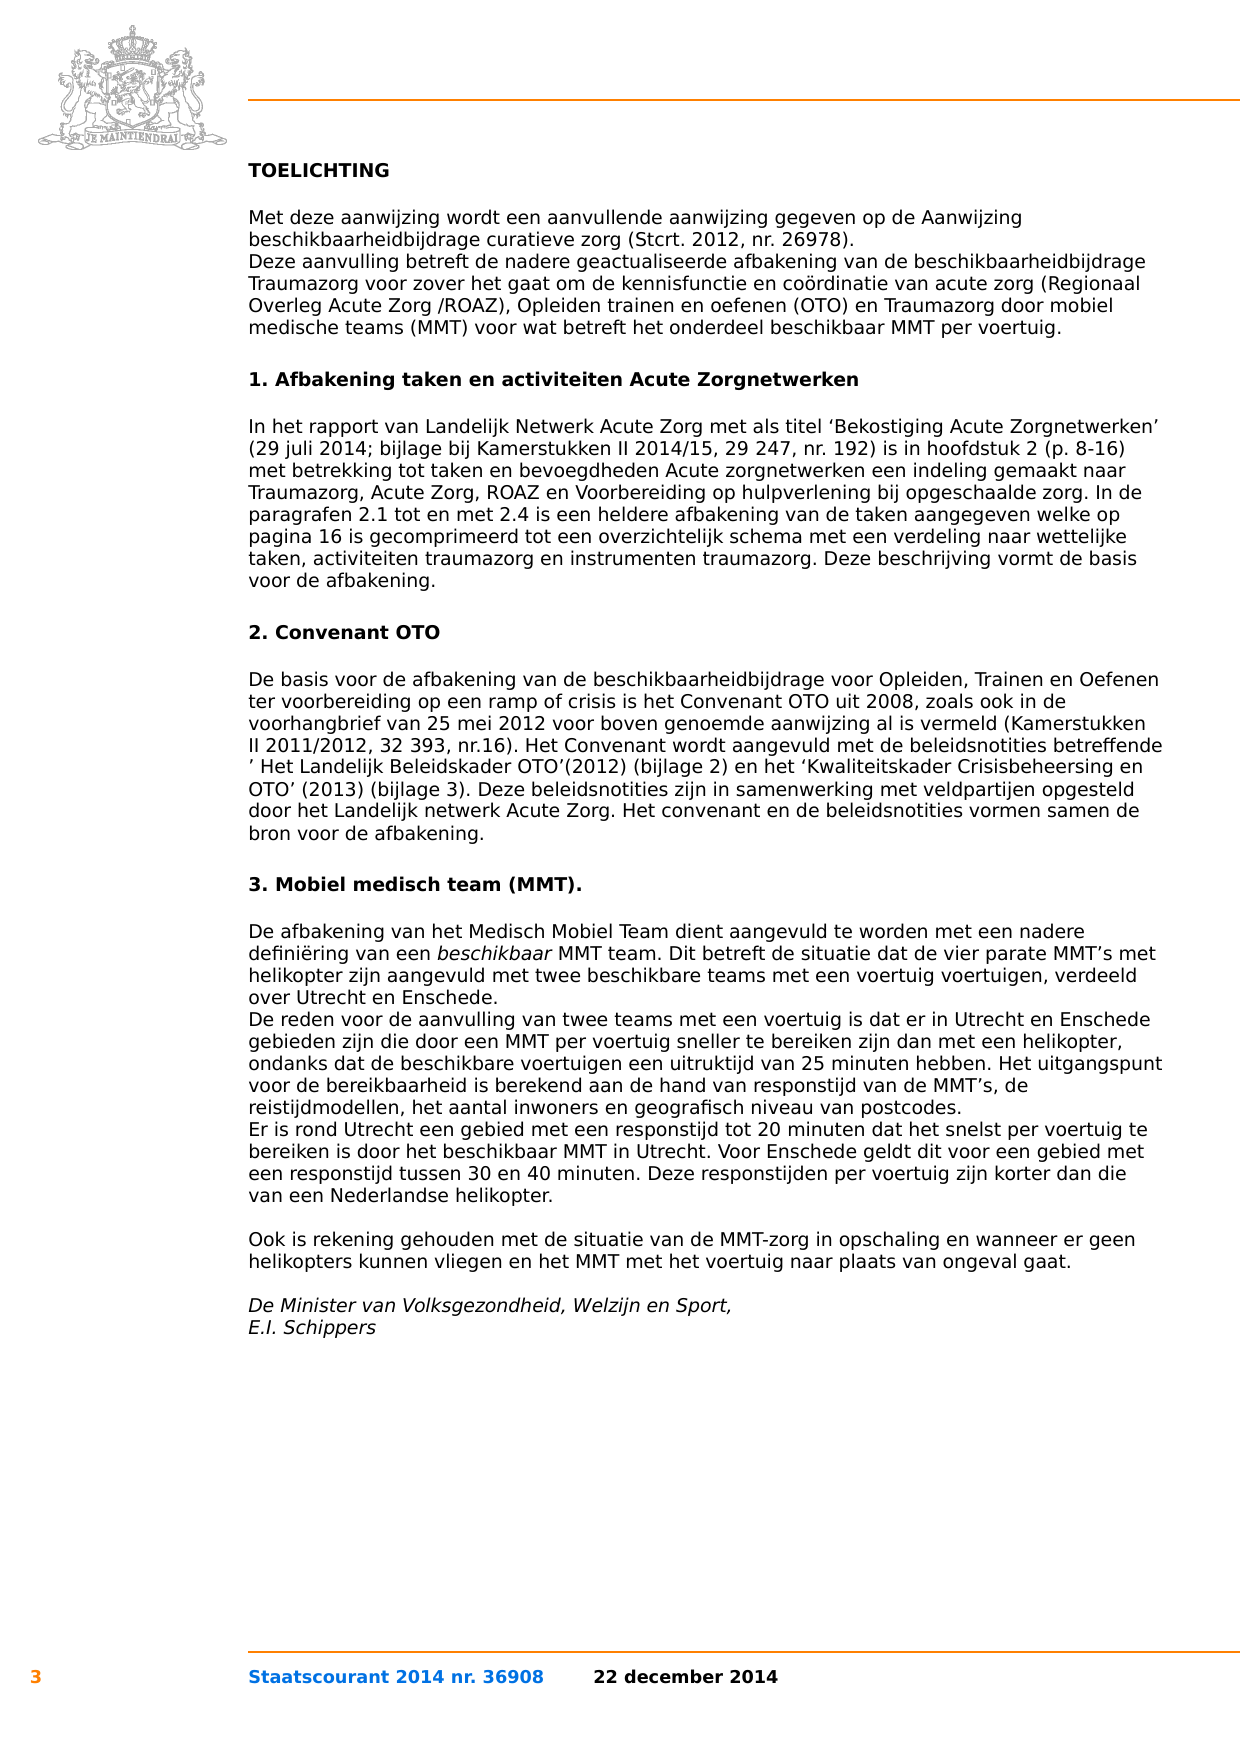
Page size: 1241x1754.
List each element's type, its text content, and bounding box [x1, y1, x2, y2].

text De afbakening van het Medisch Mobiel Team dient aangevuld te worden met een nadere definiëring van een beschikbaar MMT team. Dit betreft de situatie dat de vier parate MMT’s met helikopter zijn aangevuld met twee beschikbare teams met een voertuig voertuigen, verdeeld over Utrecht en Enschede. [248, 921, 1163, 1009]
subtitle TOELICHTING [248, 160, 1163, 182]
text Met deze aanwijzing wordt een aanvullende aanwijzing gegeven op de Aanwijzing beschikbaarheidbijdrage curatieve zorg (Stcrt. 2012, nr. 26978). [248, 207, 1163, 251]
text De reden voor de aanvulling van twee teams met een voertuig is dat er in Utrecht en Enschede gebieden zijn die door een MMT per voertuig sneller te bereiken zijn dan met een helikopter, ondanks dat de beschikbare voertuigen een uitruktijd van 25 minuten hebben. Het uitgangspunt voor de bereikbaarheid is berekend aan de hand van responstijd van de MMT’s, de reistijdmodellen, het aantal inwoners en geografisch niveau van postcodes. [248, 1009, 1163, 1119]
subtitle 1. Afbakening taken en activiteiten Acute Zorgnetwerken [248, 369, 1163, 391]
text Ook is rekening gehouden met de situatie van de MMT-zorg in opschaling en wanneer er geen helikopters kunnen vliegen en het MMT met het voertuig naar plaats van ongeval gaat. [248, 1229, 1163, 1273]
text De basis voor de afbakening van de beschikbaarheidbijdrage voor Opleiden, Trainen en Oefenen ter voorbereiding op een ramp of crisis is het Convenant OTO uit 2008, zoals ook in de voorhangbrief van 25 mei 2012 voor boven genoemde aanwijzing al is vermeld (Kamerstukken II 2011/2012, 32 393, nr.16). Het Convenant wordt aangevuld met de beleidsnotities betreffende ’ Het Landelijk Beleidskader OTO’(2012) (bijlage 2) en het ‘Kwaliteitskader Crisisbeheersing en OTO’ (2013) (bijlage 3). Deze beleidsnotities zijn in samenwerking met veldpartijen opgesteld door het Landelijk netwerk Acute Zorg. Het convenant en de beleidsnotities vormen samen de bron voor de afbakening. [248, 668, 1163, 844]
text Deze aanvulling betreft de nadere geactualiseerde afbakening van de beschikbaarheidbijdrage Traumazorg voor zover het gaat om de kennisfunctie en coördinatie van acute zorg (Regionaal Overleg Acute Zorg /ROAZ), Opleiden trainen en oefenen (OTO) en Traumazorg door mobiel medische teams (MMT) voor wat betreft het onderdeel beschikbaar MMT per voertuig. [248, 251, 1163, 339]
text Er is rond Utrecht een gebied met een responstijd tot 20 minuten dat het snelst per voertuig te bereiken is door het beschikbaar MMT in Utrecht. Voor Enschede geldt dit voor een gebied met een responstijd tussen 30 en 40 minuten. Deze responstijden per voertuig zijn korter dan die van een Nederlandse helikopter. [248, 1119, 1163, 1207]
text De Minister van Volksgezondheid, Welzijn en Sport, E.I. Schippers [248, 1295, 1163, 1339]
picture [38, 25, 227, 150]
subtitle 2. Convenant OTO [248, 622, 1163, 643]
subtitle 3. Mobiel medisch team (MMT). [248, 874, 1163, 896]
text In het rapport van Landelijk Netwerk Acute Zorg met als titel ‘Bekostiging Acute Zorgnetwerken’ (29 juli 2014; bijlage bij Kamerstukken II 2014/15, 29 247, nr. 192) is in hoofdstuk 2 (p. 8-16) met betrekking tot taken en bevoegdheden Acute zorgnetwerken een indeling gemaakt naar Traumazorg, Acute Zorg, ROAZ en Voorbereiding op hulpverlening bij opgeschaalde zorg. In de paragrafen 2.1 tot en met 2.4 is een heldere afbakening van de taken aangegeven welke op pagina 16 is gecomprimeerd tot een overzichtelijk schema met een verdeling naar wettelijke taken, activiteiten traumazorg en instrumenten traumazorg. Deze beschrijving vormt de basis voor de afbakening. [248, 416, 1163, 592]
